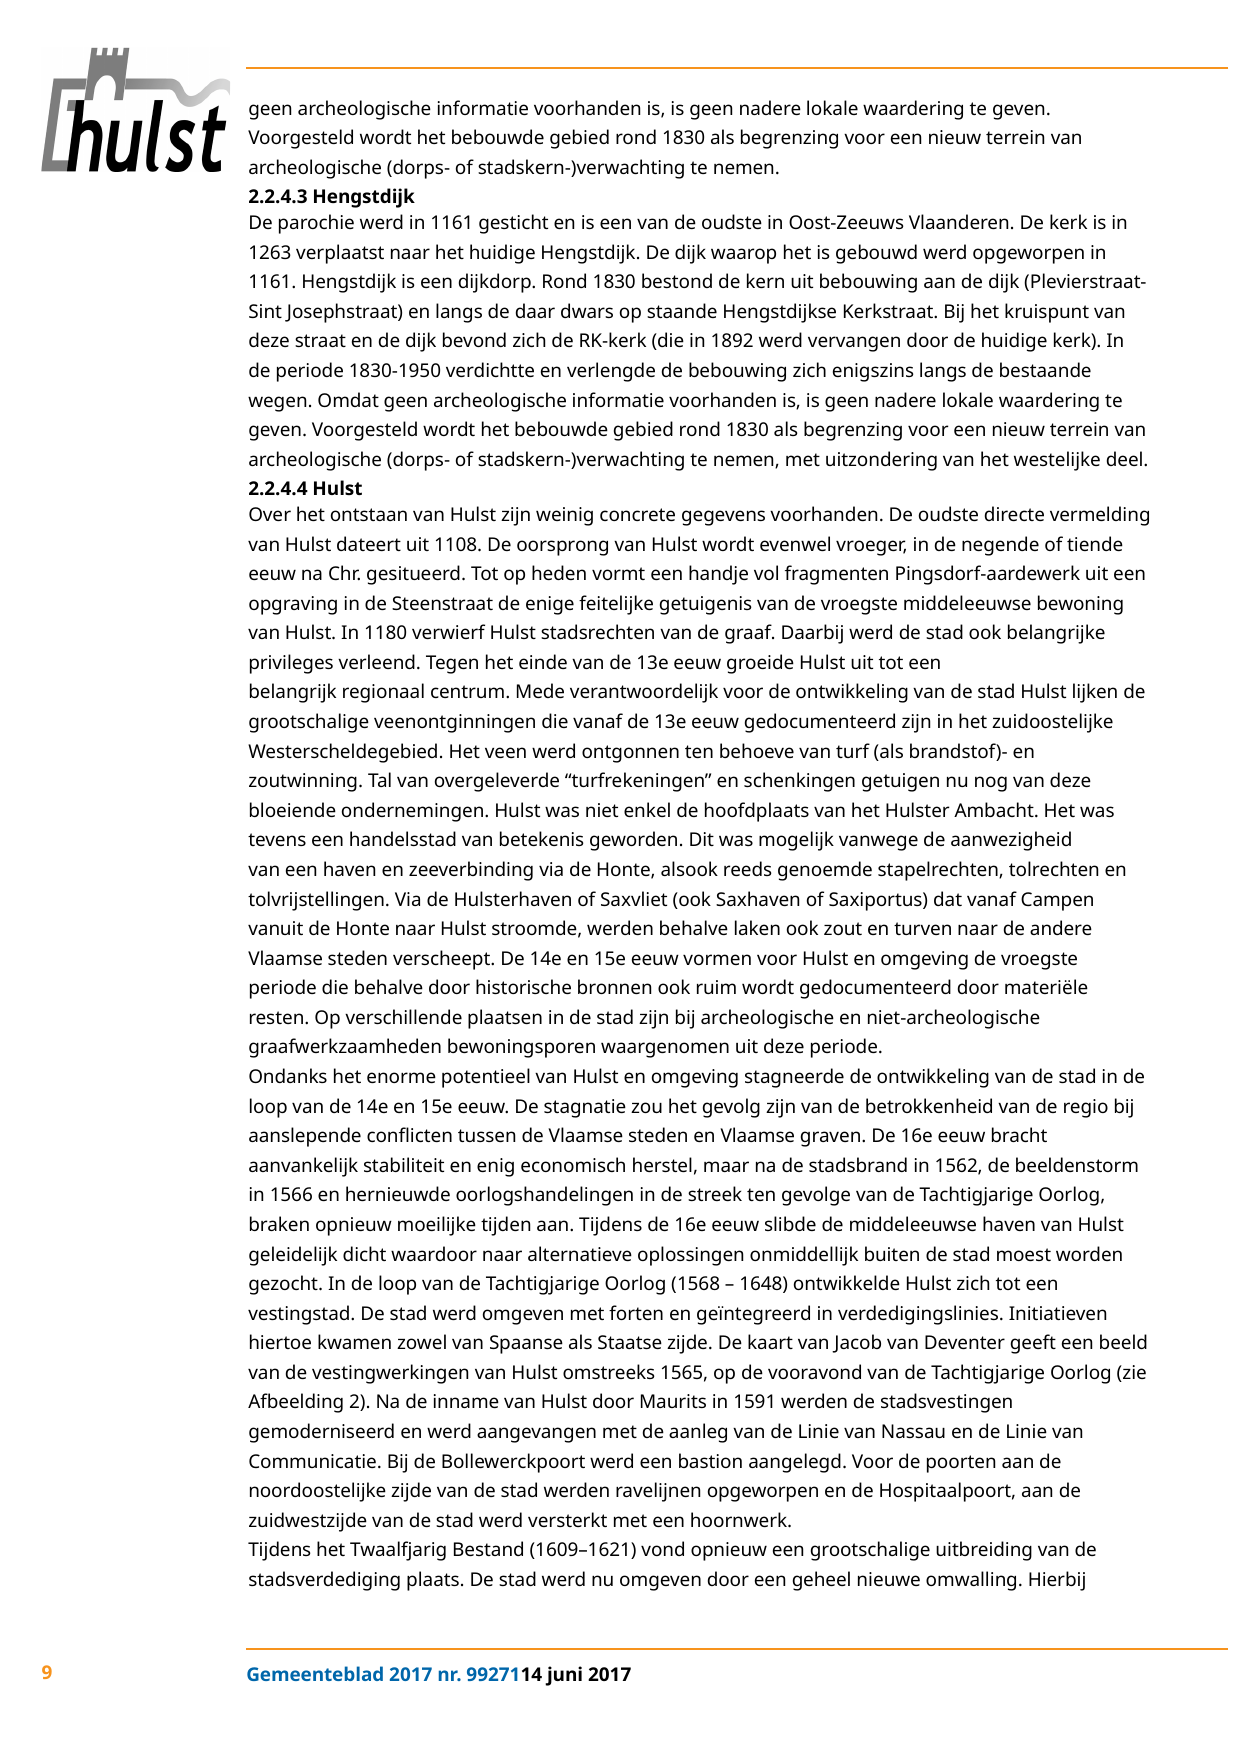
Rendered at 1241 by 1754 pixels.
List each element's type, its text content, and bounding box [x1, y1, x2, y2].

text geen archeologische informatie voorhanden is, is geen nadere lokale waardering te geven. Voorgesteld wordt het bebouwde gebied rond 1830 als begrenzing voor een nieuw terrein van archeologische (dorps- of stadskern-)verwachting te nemen. [248, 95, 1152, 180]
text graafwerkzaamheden bewoningsporen waargenomen uit deze periode. [248, 1034, 1152, 1059]
text Over het ontstaan van Hulst zijn weinig concrete gegevens voorhanden. De oudste directe vermelding van Hulst dateert uit 1108. De oorsprong van Hulst wordt evenwel vroeger, in de negende of tiende eeuw na Chr. gesitueerd. Tot op heden vormt een handje vol fragmenten Pingsdorf-aardewerk uit een opgraving in de Steenstraat de enige feitelijke getuigenis van de vroegste middeleeuwse bewoning van Hulst. In 1180 verwierf Hulst stadsrechten van de graaf. Daarbij werd de stad ook belangrijke privileges verleend. Tegen het einde van de 13e eeuw groeide Hulst uit tot een [248, 501, 1152, 675]
text 2.2.4.4 Hulst [248, 476, 1152, 501]
text Ondanks het enorme potentieel van Hulst en omgeving stagneerde de ontwikkeling van de stad in de loop van de 14e en 15e eeuw. De stagnatie zou het gevolg zijn van de betrokkenheid van de regio bij aanslepende conflicten tussen de Vlaamse steden en Vlaamse graven. De 16e eeuw bracht aanvankelijk stabiliteit en enig economisch herstel, maar na de stadsbrand in 1562, de beeldenstorm [248, 1063, 1152, 1178]
picture [41, 47, 231, 172]
text van een haven en zeeverbinding via de Honte, alsook reeds genoemde stapelrechten, tolrechten en tolvrijstellingen. Via de Hulsterhaven of Saxvliet (ook Saxhaven of Saxiportus) dat vanaf Campen vanuit de Honte naar Hulst stroomde, werden behalve laken ook zout en turven naar de andere Vlaamse steden verscheept. De 14e en 15e eeuw vormen voor Hulst en omgeving de vroegste periode die behalve door historische bronnen ook ruim wordt gedocumenteerd door materiële resten. Op verschillende plaatsen in de stad zijn bij archeologische en niet-archeologische [248, 856, 1152, 1030]
text in 1566 en hernieuwde oorlogshandelingen in de streek ten gevolge van de Tachtigjarige Oorlog, braken opnieuw moeilijke tijden aan. Tijdens de 16e eeuw slibde de middeleeuwse haven van Hulst geleidelijk dicht waardoor naar alternatieve oplossingen onmiddellijk buiten de stad moest worden gezocht. In de loop van de Tachtigjarige Oorlog (1568 – 1648) ontwikkelde Hulst zich tot een vestingstad. De stad werd omgeven met forten en geïntegreerd in verdedigingslinies. Initiatieven hiertoe kwamen zowel van Spaanse als Staatse zijde. De kaart van Jacob van Deventer geeft een beeld van de vestingwerkingen van Hulst omstreeks 1565, op de vooravond van de Tachtigjarige Oorlog (zie Afbeelding 2). Na de inname van Hulst door Maurits in 1591 werden de stadsvestingen gemoderniseerd en werd aangevangen met de aanleg van de Linie van Nassau en de Linie van Communicatie. Bij de Bollewerckpoort werd een bastion aangelegd. Voor de poorten aan de noordoostelijke zijde van de stad werden ravelijnen opgeworpen en de Hospitaalpoort, aan de zuidwestzijde van de stad werd versterkt met een hoornwerk. [248, 1182, 1152, 1533]
text Tijdens het Twaalfjarig Bestand (1609–1621) vond opnieuw een grootschalige uitbreiding van de stadsverdediging plaats. De stad werd nu omgeven door een geheel nieuwe omwalling. Hierbij [248, 1537, 1152, 1592]
text 2.2.4.3 Hengstdijk [248, 183, 1152, 209]
text belangrijk regionaal centrum. Mede verantwoordelijk voor de ontwikkeling van de stad Hulst lijken de grootschalige veenontginningen die vanaf de 13e eeuw gedocumenteerd zijn in het zuidoostelijke Westerscheldegebied. Het veen werd ontgonnen ten behoeve van turf (als brandstof)- en zoutwinning. Tal van overgeleverde “turfrekeningen” en schenkingen getuigen nu nog van deze [248, 679, 1152, 793]
text De parochie werd in 1161 gesticht en is een van de oudste in Oost-Zeeuws Vlaanderen. De kerk is in 1263 verplaatst naar het huidige Hengstdijk. De dijk waarop het is gebouwd werd opgeworpen in 1161. Hengstdijk is een dijkdorp. Rond 1830 bestond de kern uit bebouwing aan de dijk (Plevierstraat-Sint Josephstraat) en langs de daar dwars op staande Hengstdijkse Kerkstraat. Bij het kruispunt van deze straat en de dijk bevond zich de RK-kerk (die in 1892 werd vervangen door de huidige kerk). In de periode 1830-1950 verdichtte en verlengde de bebouwing zich enigszins langs de bestaande wegen. Omdat geen archeologische informatie voorhanden is, is geen nadere lokale waardering te geven. Voorgesteld wordt het bebouwde gebied rond 1830 als begrenzing voor een nieuw terrein van archeologische (dorps- of stadskern-)verwachting te nemen, met uitzondering van het westelijke deel. [248, 209, 1152, 472]
text bloeiende ondernemingen. Hulst was niet enkel de hoofdplaats van het Hulster Ambacht. Het was tevens een handelsstad van betekenis geworden. Dit was mogelijk vanwege de aanwezigheid [248, 797, 1152, 852]
